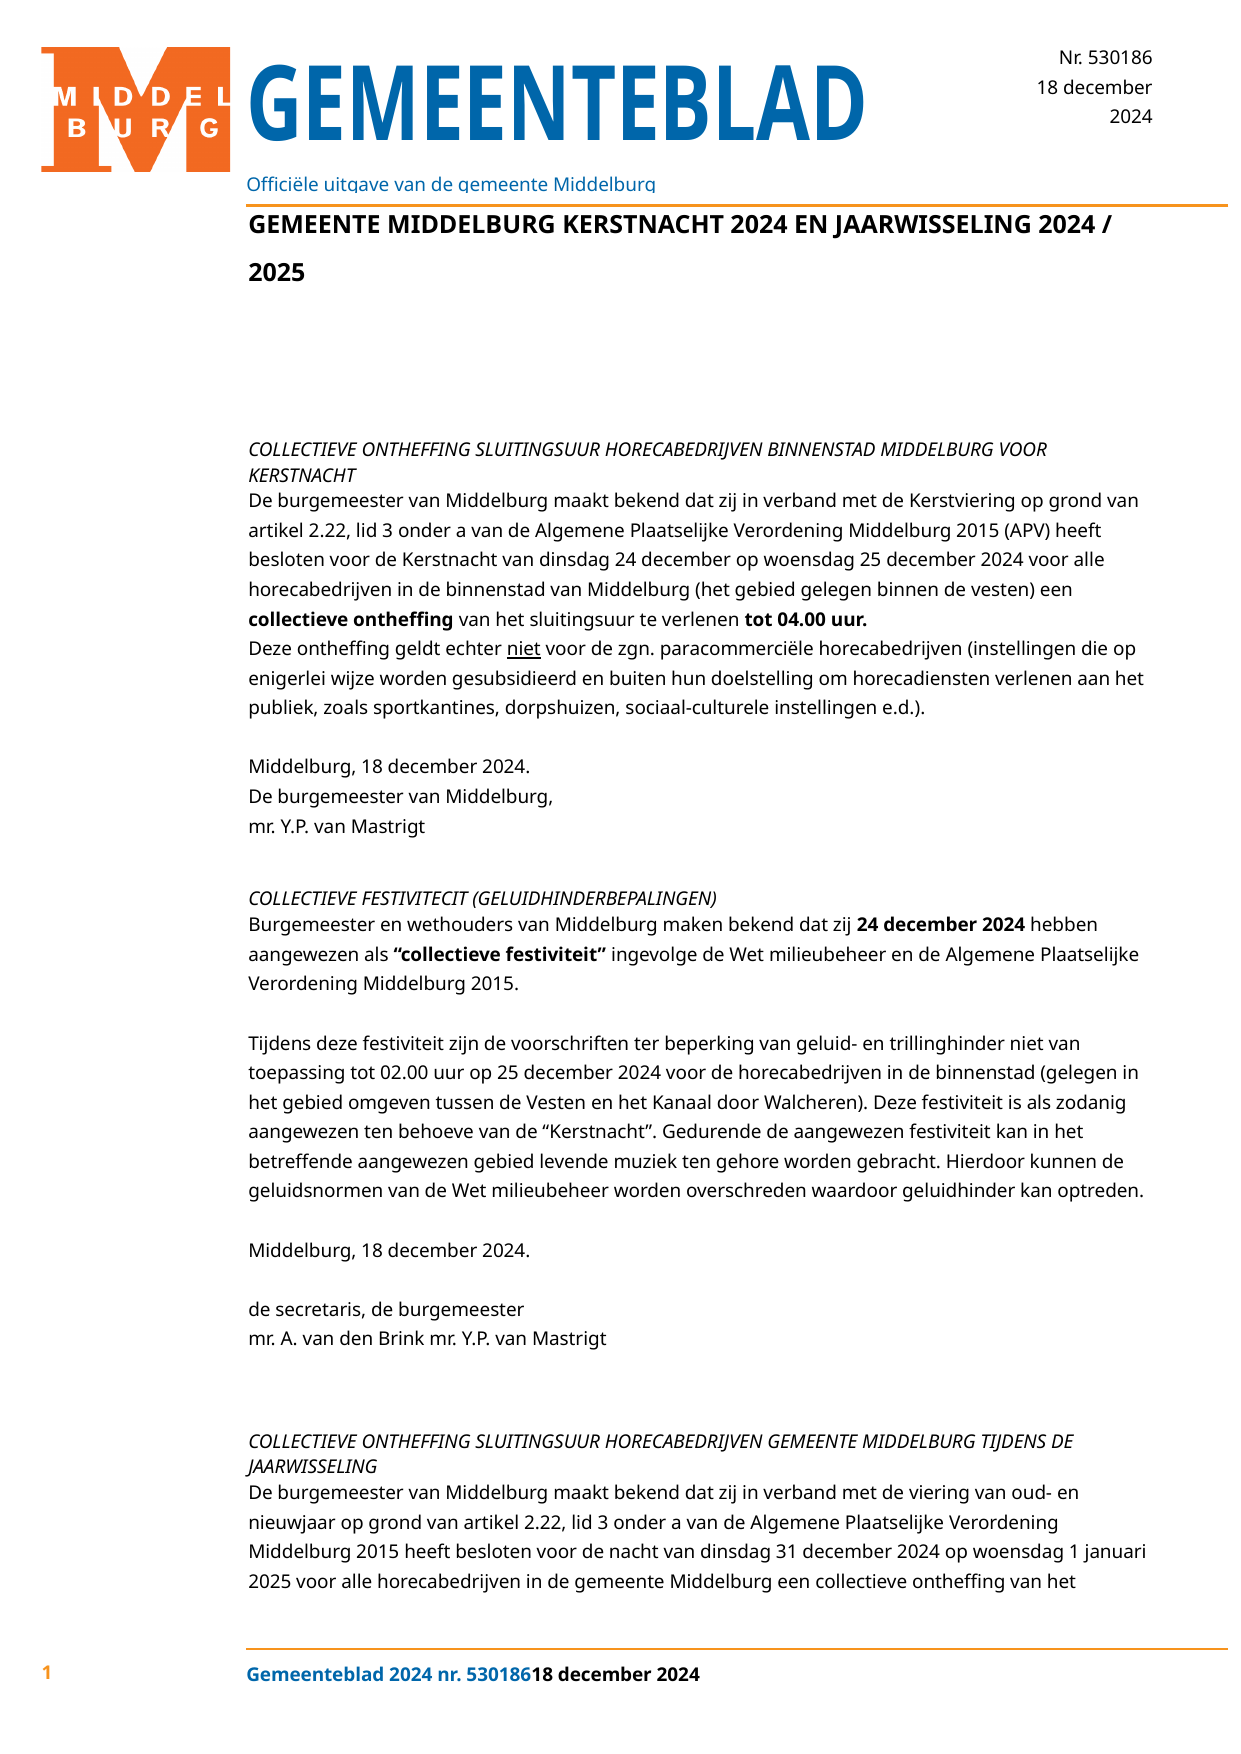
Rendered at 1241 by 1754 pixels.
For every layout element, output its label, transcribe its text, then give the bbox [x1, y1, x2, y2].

text Burgemeester en wethouders van Middelburg maken bekend dat zij 24 december 2024 hebben aangewezen als “collectieve festiviteit” ingevolge de Wet milieubeheer en de Algemene Plaatselijke Verordening Middelburg 2015. [248, 911, 1152, 996]
text De burgemeester van Middelburg maakt bekend dat zij in verband met de viering van oud- en nieuwjaar op grond van artikel 2.22, lid 3 onder a van de Algemene Plaatselijke Verordening Middelburg 2015 heeft besloten voor de nacht van dinsdag 31 december 2024 op woensdag 1 januari 2025 voor alle horecabedrijven in de gemeente Middelburg een collectieve ontheffing van het [248, 1479, 1152, 1594]
picture [41, 47, 231, 172]
text Middelburg, 18 december 2024. [248, 1237, 1152, 1262]
text De burgemeester van Middelburg maakt bekend dat zij in verband met de Kerstviering op grond van artikel 2.22, lid 3 onder a van de Algemene Plaatselijke Verordening Middelburg 2015 (APV) heeft besloten voor de Kerstnacht van dinsdag 24 december op woensdag 25 december 2024 voor alle horecabedrijven in de binnenstad van Middelburg (het gebied gelegen binnen de vesten) een collectieve ontheffing van het sluitingsuur te verlenen tot 04.00 uur. [248, 487, 1152, 632]
text mr. Y.P. van Mastrigt [248, 813, 1152, 839]
text de secretaris, de burgemeester [248, 1296, 1152, 1322]
text Tijdens deze festiviteit zijn de voorschriften ter beperking van geluid- en trillinghinder niet van toepassing tot 02.00 uur op 25 december 2024 voor de horecabedrijven in de binnenstad (gelegen in het gebied omgeven tussen de Vesten en het Kanaal door Walcheren). Deze festiviteit is als zodanig aangewezen ten behoeve van de “Kerstnacht”. Gedurende de aangewezen festiviteit kan in het betreffende aangewezen gebied levende muziek ten gehore worden gebracht. Hierdoor kunnen de geluidsnormen van de Wet milieubeheer worden overschreden waardoor geluidhinder kan optreden. [248, 1030, 1152, 1203]
text mr. A. van den Brink mr. Y.P. van Mastrigt [248, 1326, 1152, 1351]
text COLLECTIEVE ONTHEFFING SLUITINGSUUR HORECABEDRIJVEN GEMEENTE MIDDELBURG TIJDENS DE JAARWISSELING [248, 1428, 1152, 1479]
text Deze ontheffing geldt echter niet voor de zgn. paracommerciële horecabedrijven (instellingen die op enigerlei wijze worden gesubsidieerd en buiten hun doelstelling om horecadiensten verlenen aan het publiek, zoals sportkantines, dorpshuizen, sociaal-culturele instellingen e.d.). [248, 635, 1152, 720]
text De burgemeester van Middelburg, [248, 783, 1152, 809]
text COLLECTIEVE ONTHEFFING SLUITINGSUUR HORECABEDRIJVEN BINNENSTAD MIDDELBURG VOOR KERSTNACHT [248, 436, 1152, 487]
text Middelburg, 18 december 2024. [248, 754, 1152, 779]
text COLLECTIEVE FESTIVITECIT (GELUIDHINDERBEPALINGEN) [248, 886, 1152, 911]
text GEMEENTE MIDDELBURG KERSTNACHT 2024 EN JAARWISSELING 2024 / 2025 [248, 207, 1152, 288]
